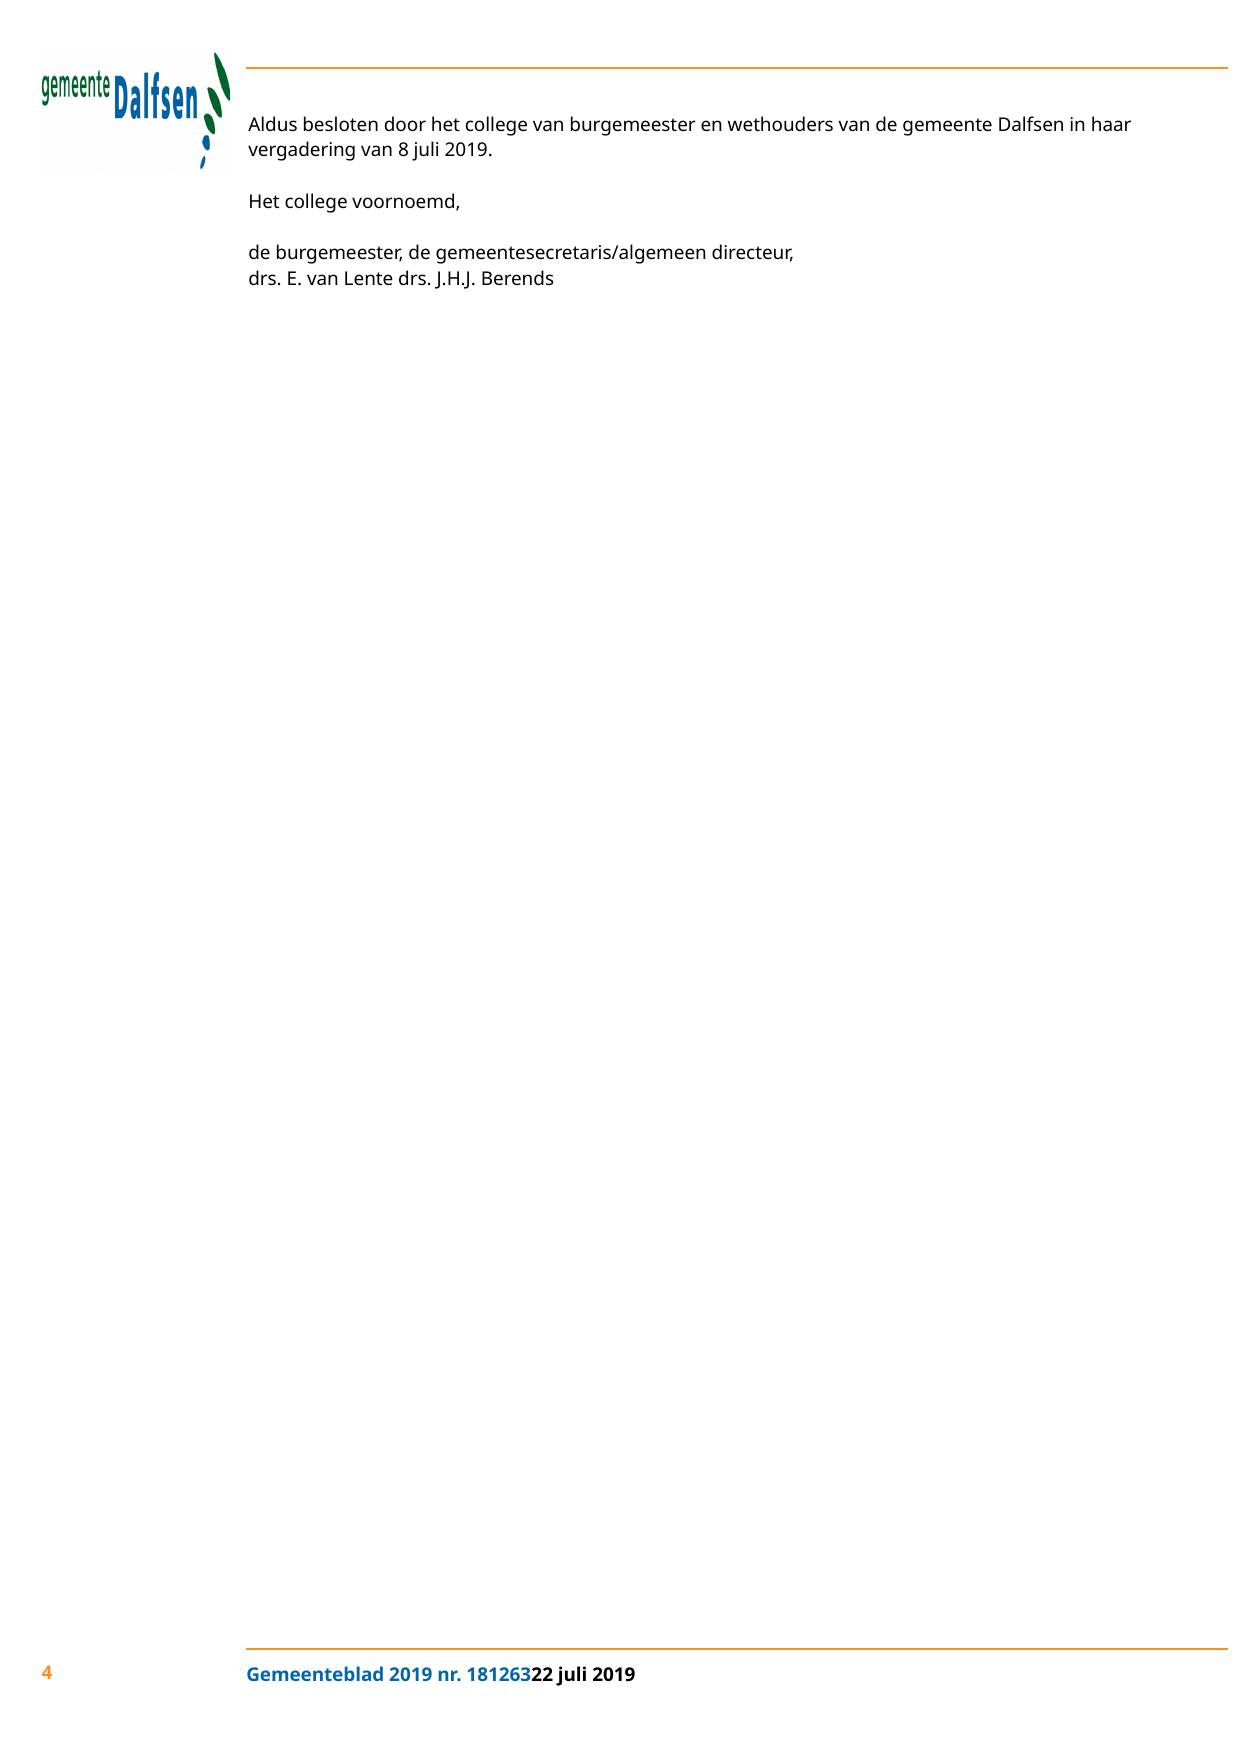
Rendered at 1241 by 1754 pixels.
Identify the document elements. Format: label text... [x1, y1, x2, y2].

text drs. E. van Lente drs. J.H.J. Berends [248, 265, 1152, 291]
text Aldus besloten door het college van burgemeester en wethouders van de gemeente Dalfsen in haar vergadering van 8 juli 2019. [248, 111, 1152, 162]
picture [41, 47, 231, 172]
text de burgemeester, de gemeentesecretaris/algemeen directeur, [248, 239, 1152, 265]
text Het college voornoemd, [248, 188, 1152, 214]
